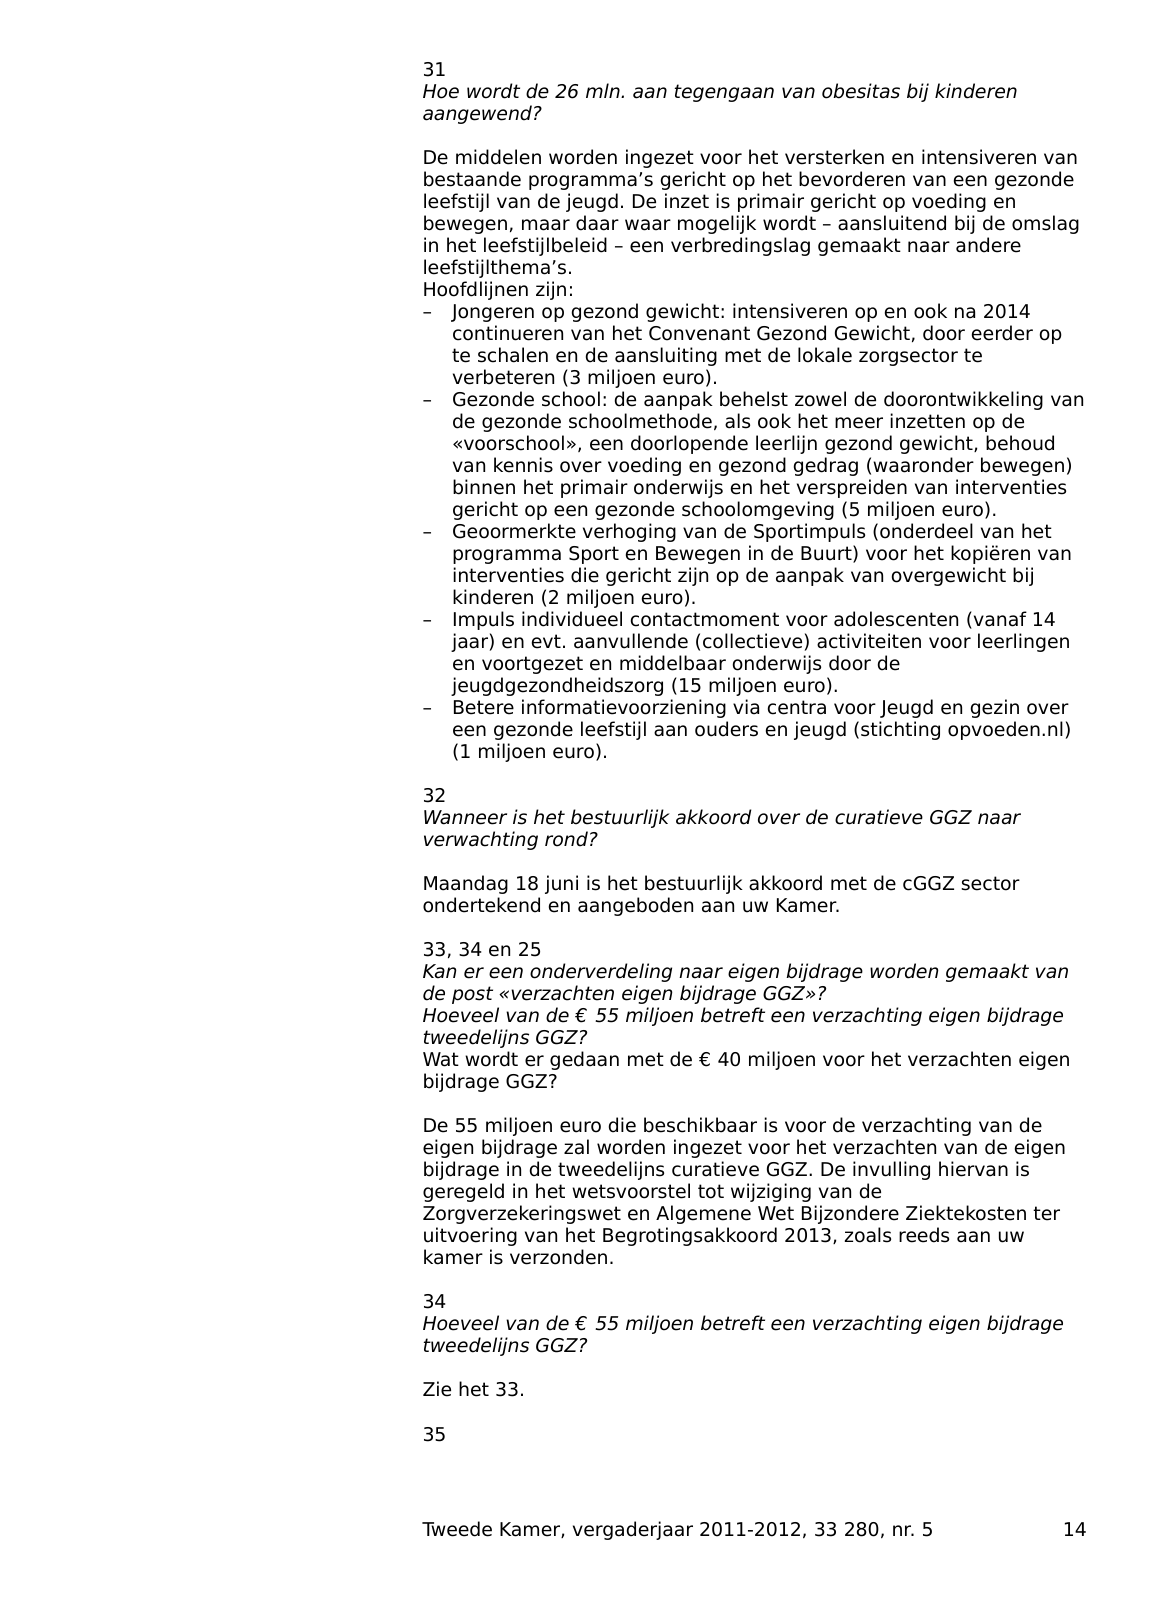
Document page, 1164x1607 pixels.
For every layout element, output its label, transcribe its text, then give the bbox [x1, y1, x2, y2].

text De 55 miljoen euro die beschikbaar is voor de verzachting van de eigen bijdrage zal worden ingezet voor het verzachten van de eigen bijdrage in de tweedelijns curatieve GGZ. De invulling hiervan is geregeld in het wetsvoorstel tot wijziging van de Zorgverzekeringswet en Algemene Wet Bijzondere Ziektekosten ter uitvoering van het Begrotingsakkoord 2013, zoals reeds aan uw kamer is verzonden. [422, 1115, 1087, 1269]
text Kan er een onderverdeling naar eigen bijdrage worden gemaakt van de post «verzachten eigen bijdrage GGZ»? [422, 961, 1087, 1005]
text Zie het 33. [422, 1379, 1087, 1401]
text 31 [422, 59, 1087, 81]
text – Jongeren op gezond gewicht: intensiveren op en ook na 2014 continueren van het Convenant Gezond Gewicht, door eerder op te schalen en de aansluiting met de lokale zorgsector te verbeteren (3 miljoen euro). [422, 301, 1087, 389]
text – Gezonde school: de aanpak behelst zowel de doorontwikkeling van de gezonde schoolmethode, als ook het meer inzetten op de «voorschool», een doorlopende leerlijn gezond gewicht, behoud van kennis over voeding en gezond gedrag (waaronder bewegen) binnen het primair onderwijs en het verspreiden van interventies gericht op een gezonde schoolomgeving (5 miljoen euro). [422, 389, 1087, 521]
text 33, 34 en 25 [422, 939, 1087, 961]
text – Geoormerkte verhoging van de Sportimpuls (onderdeel van het programma Sport en Bewegen in de Buurt) voor het kopiëren van interventies die gericht zijn op de aanpak van overgewicht bij kinderen (2 miljoen euro). [422, 521, 1087, 609]
text 34 [422, 1291, 1087, 1313]
text – Impuls individueel contactmoment voor adolescenten (vanaf 14 jaar) en evt. aanvullende (collectieve) activiteiten voor leerlingen en voortgezet en middelbaar onderwijs door de jeugdgezondheidszorg (15 miljoen euro). [422, 609, 1087, 697]
text Wat wordt er gedaan met de € 40 miljoen voor het verzachten eigen bijdrage GGZ? [422, 1049, 1087, 1093]
text De middelen worden ingezet voor het versterken en intensiveren van bestaande programma’s gericht op het bevorderen van een gezonde leefstijl van de jeugd. De inzet is primair gericht op voeding en bewegen, maar daar waar mogelijk wordt – aansluitend bij de omslag in het leefstijlbeleid – een verbredingslag gemaakt naar andere leefstijlthema’s. [422, 147, 1087, 279]
text – Betere informatievoorziening via centra voor Jeugd en gezin over een gezonde leefstijl aan ouders en jeugd (stichting opvoeden.nl) (1 miljoen euro). [422, 697, 1087, 763]
text 32 [422, 785, 1087, 807]
text Maandag 18 juni is het bestuurlijk akkoord met de cGGZ sector ondertekend en aangeboden aan uw Kamer. [422, 873, 1087, 917]
text Hoeveel van de € 55 miljoen betreft een verzachting eigen bijdrage tweedelijns GGZ? [422, 1313, 1087, 1357]
text Hoe wordt de 26 mln. aan tegengaan van obesitas bij kinderen aangewend? [422, 81, 1087, 125]
text Hoofdlijnen zijn: [422, 279, 1087, 301]
text Wanneer is het bestuurlijk akkoord over de curatieve GGZ naar verwachting rond? [422, 807, 1087, 851]
text 35 [422, 1423, 1087, 1445]
text Hoeveel van de € 55 miljoen betreft een verzachting eigen bijdrage tweedelijns GGZ? [422, 1005, 1087, 1049]
